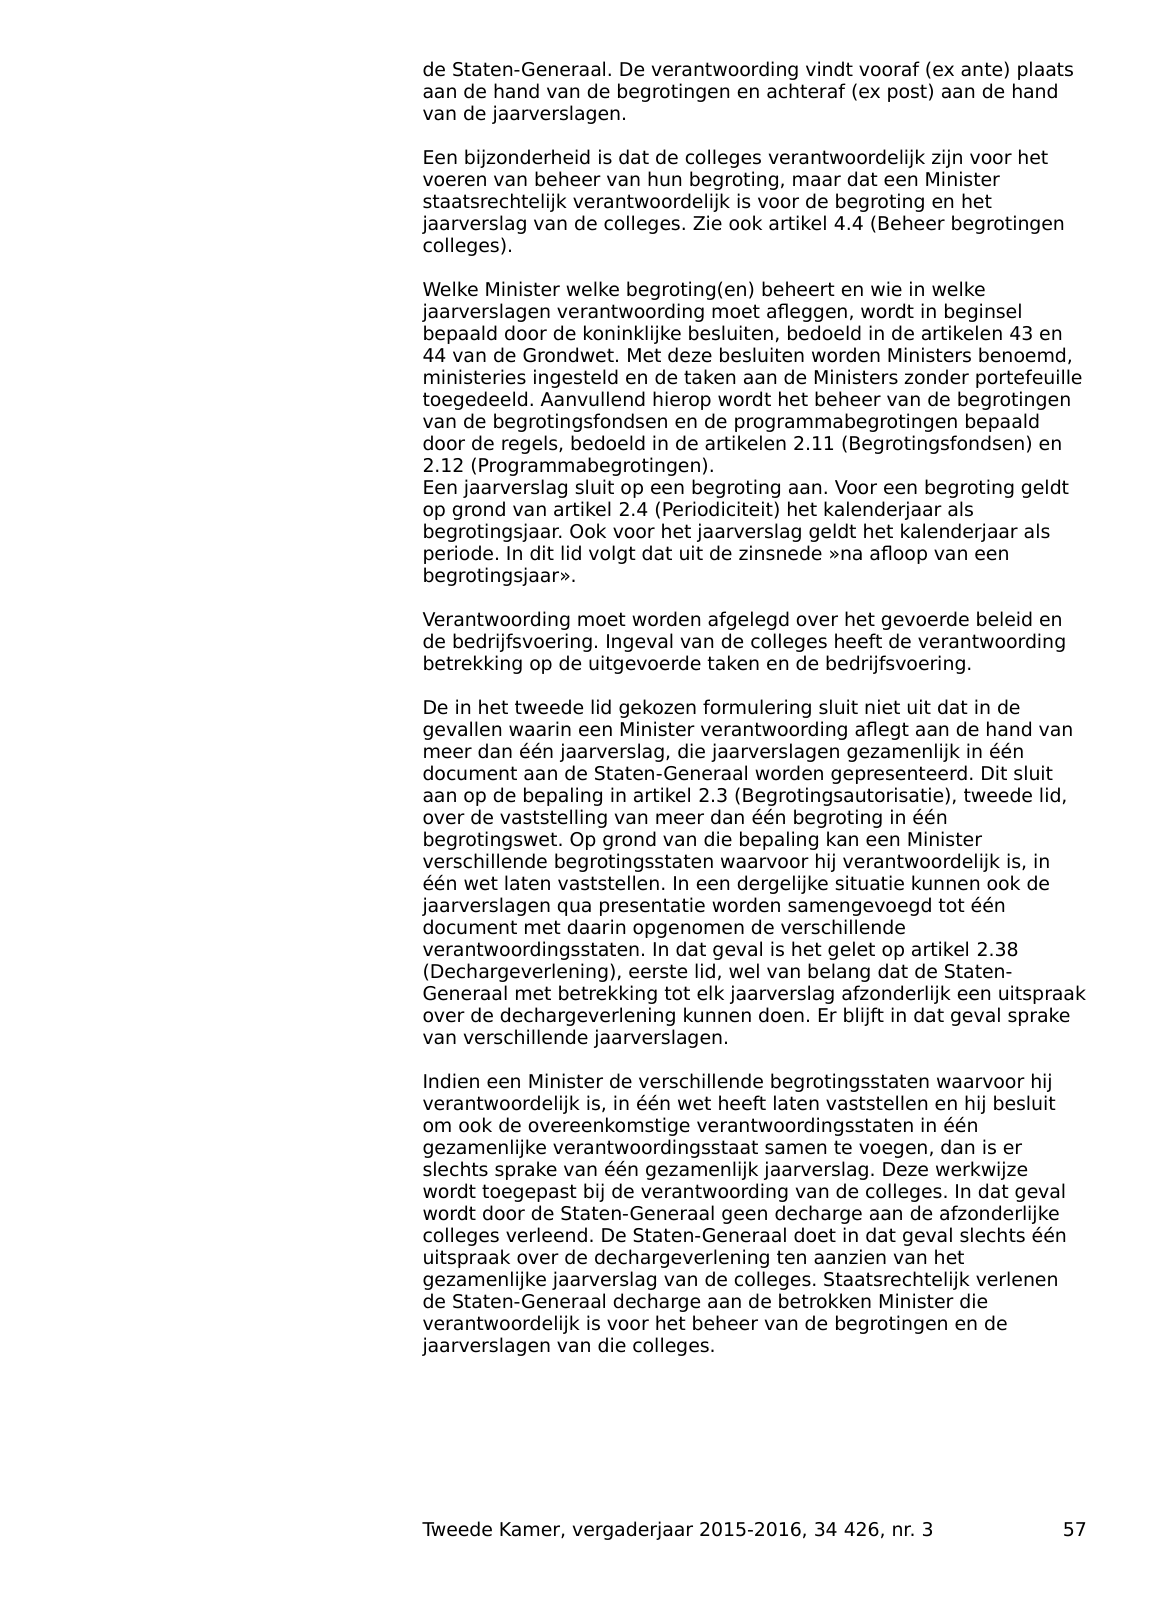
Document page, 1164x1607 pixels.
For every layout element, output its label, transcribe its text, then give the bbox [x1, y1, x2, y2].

text Indien een Minister de verschillende begrotingsstaten waarvoor hij verantwoordelijk is, in één wet heeft laten vaststellen en hij besluit om ook de overeenkomstige verantwoordingsstaten in één gezamenlijke verantwoordingsstaat samen te voegen, dan is er slechts sprake van één gezamenlijk jaarverslag. Deze werkwijze wordt toegepast bij de verantwoording van de colleges. In dat geval wordt door de Staten-Generaal geen decharge aan de afzonderlijke colleges verleend. De Staten-Generaal doet in dat geval slechts één uitspraak over de dechargeverlening ten aanzien van het gezamenlijke jaarverslag van de colleges. Staatsrechtelijk verlenen de Staten-Generaal decharge aan de betrokken Minister die verantwoordelijk is voor het beheer van de begrotingen en de jaarverslagen van die colleges. [422, 1071, 1087, 1357]
text De in het tweede lid gekozen formulering sluit niet uit dat in de gevallen waarin een Minister verantwoording aflegt aan de hand van meer dan één jaarverslag, die jaarverslagen gezamenlijk in één document aan de Staten-Generaal worden gepresenteerd. Dit sluit aan op de bepaling in artikel 2.3 (Begrotingsautorisatie), tweede lid, over de vaststelling van meer dan één begroting in één begrotingswet. Op grond van die bepaling kan een Minister verschillende begrotingsstaten waarvoor hij verantwoordelijk is, in één wet laten vaststellen. In een dergelijke situatie kunnen ook de jaarverslagen qua presentatie worden samengevoegd tot één document met daarin opgenomen de verschillende verantwoordingsstaten. In dat geval is het gelet op artikel 2.38 (Dechargeverlening), eerste lid, wel van belang dat de Staten-Generaal met betrekking tot elk jaarverslag afzonderlijk een uitspraak over de dechargeverlening kunnen doen. Er blijft in dat geval sprake van verschillende jaarverslagen. [422, 697, 1087, 1049]
text Een bijzonderheid is dat de colleges verantwoordelijk zijn voor het voeren van beheer van hun begroting, maar dat een Minister staatsrechtelijk verantwoordelijk is voor de begroting en het jaarverslag van de colleges. Zie ook artikel 4.4 (Beheer begrotingen colleges). [422, 147, 1087, 257]
text Welke Minister welke begroting(en) beheert en wie in welke jaarverslagen verantwoording moet afleggen, wordt in beginsel bepaald door de koninklijke besluiten, bedoeld in de artikelen 43 en 44 van de Grondwet. Met deze besluiten worden Ministers benoemd, ministeries ingesteld en de taken aan de Ministers zonder portefeuille toegedeeld. Aanvullend hierop wordt het beheer van de begrotingen van de begrotingsfondsen en de programmabegrotingen bepaald door de regels, bedoeld in de artikelen 2.11 (Begrotingsfondsen) en 2.12 (Programmabegrotingen). [422, 279, 1087, 477]
text de Staten-Generaal. De verantwoording vindt vooraf (ex ante) plaats aan de hand van de begrotingen en achteraf (ex post) aan de hand van de jaarverslagen. [422, 59, 1087, 125]
text Een jaarverslag sluit op een begroting aan. Voor een begroting geldt op grond van artikel 2.4 (Periodiciteit) het kalenderjaar als begrotingsjaar. Ook voor het jaarverslag geldt het kalenderjaar als periode. In dit lid volgt dat uit de zinsnede »na afloop van een begrotingsjaar». [422, 477, 1087, 587]
text Verantwoording moet worden afgelegd over het gevoerde beleid en de bedrijfsvoering. Ingeval van de colleges heeft de verantwoording betrekking op de uitgevoerde taken en de bedrijfsvoering. [422, 609, 1087, 675]
